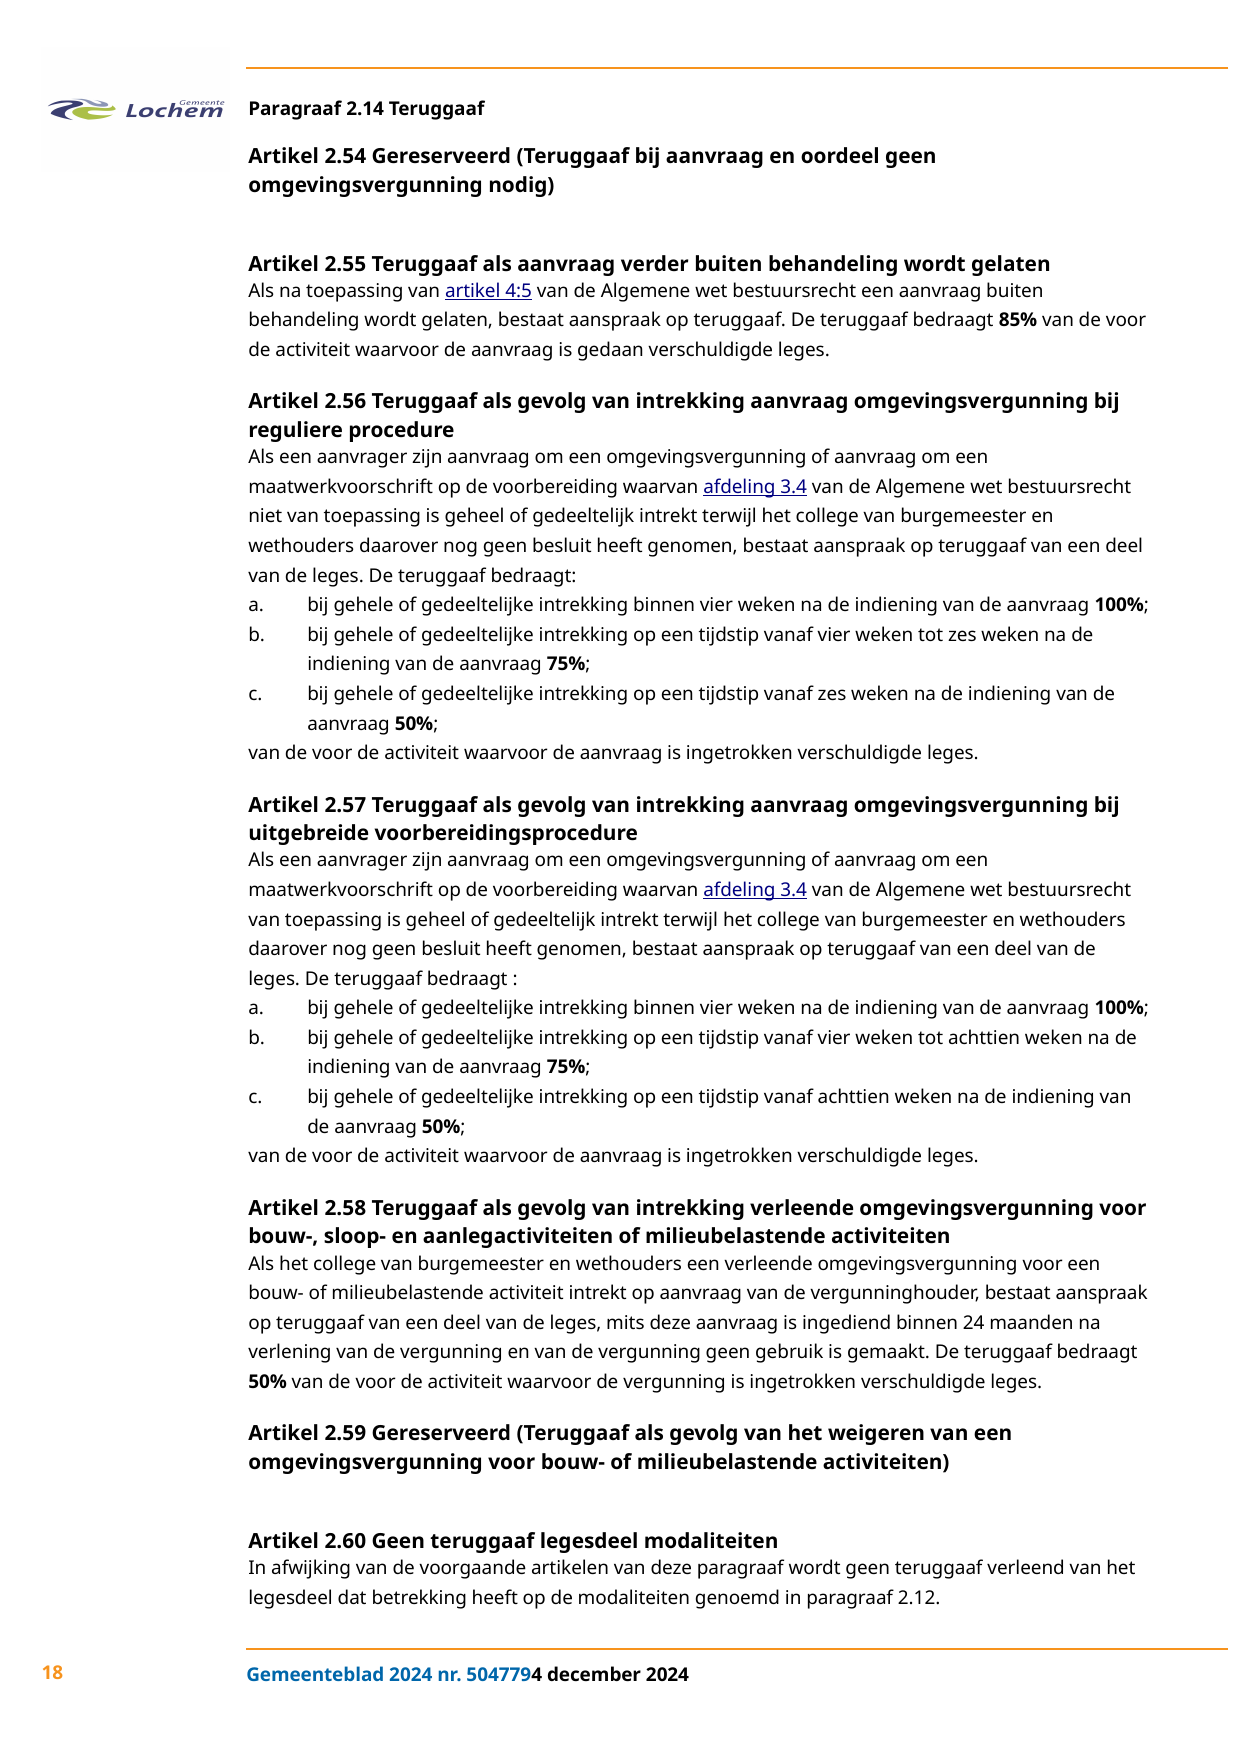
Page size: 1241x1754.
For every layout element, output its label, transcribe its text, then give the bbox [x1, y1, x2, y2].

text van de voor de activiteit waarvoor de aanvraag is ingetrokken verschuldigde leges. [248, 739, 1152, 765]
list bij gehele of gedeeltelijke intrekking op een tijdstip vanaf zes weken na de indiening van de aanvraag 50%; [248, 680, 1152, 736]
text Artikel 2.58 Teruggaaf als gevolg van intrekking verleende omgevingsvergunning voor bouw-, sloop- en aanlegactiviteiten of milieubelastende activiteiten [248, 1193, 1152, 1250]
text Als het college van burgemeester en wethouders een verleende omgevingsvergunning voor een bouw- of milieubelastende activiteit intrekt op aanvraag van de vergunninghouder, bestaat aanspraak op teruggaaf van een deel van de leges, mits deze aanvraag is ingediend binnen 24 maanden na verlening van de vergunning en van de vergunning geen gebruik is gemaakt. De teruggaaf bedraagt 50% van de voor de activiteit waarvoor de vergunning is ingetrokken verschuldigde leges. [248, 1250, 1152, 1394]
list bij gehele of gedeeltelijke intrekking op een tijdstip vanaf vier weken tot zes weken na de indiening van de aanvraag 75%; [248, 621, 1152, 676]
list bij gehele of gedeeltelijke intrekking binnen vier weken na de indiening van de aanvraag 100%; [248, 994, 1152, 1020]
text Artikel 2.54 Gereserveerd (Teruggaaf bij aanvraag en oordeel geen omgevingsvergunning nodig) [248, 141, 1152, 198]
text Paragraaf 2.14 Teruggaaf [248, 95, 1152, 121]
text Als na toepassing van artikel 4:5 van de Algemene wet bestuursrecht een aanvraag buiten behandeling wordt gelaten, bestaat aanspraak op teruggaaf. De teruggaaf bedraagt 85% van de voor de activiteit waarvoor de aanvraag is gedaan verschuldigde leges. [248, 277, 1152, 362]
text Als een aanvrager zijn aanvraag om een omgevingsvergunning of aanvraag om een maatwerkvoorschrift op de voorbereiding waarvan afdeling 3.4 van de Algemene wet bestuursrecht van toepassing is geheel of gedeeltelijk intrekt terwijl het college van burgemeester en wethouders daarover nog geen besluit heeft genomen, bestaat aanspraak op teruggaaf van een deel van de leges. De teruggaaf bedraagt : [248, 847, 1152, 991]
list bij gehele of gedeeltelijke intrekking op een tijdstip vanaf vier weken tot achttien weken na de indiening van de aanvraag 75%; [248, 1024, 1152, 1079]
list bij gehele of gedeeltelijke intrekking binnen vier weken na de indiening van de aanvraag 100%; [248, 591, 1152, 617]
picture [41, 47, 231, 172]
text Artikel 2.57 Teruggaaf als gevolg van intrekking aanvraag omgevingsvergunning bij uitgebreide voorbereidingsprocedure [248, 790, 1152, 847]
text In afwijking van de voorgaande artikelen van deze paragraaf wordt geen teruggaaf verleend van het legesdeel dat betrekking heeft op de modaliteiten genoemd in paragraaf 2.12. [248, 1554, 1152, 1609]
text Artikel 2.60 Geen teruggaaf legesdeel modaliteiten [248, 1526, 1152, 1554]
text Artikel 2.55 Teruggaaf als aanvraag verder buiten behandeling wordt gelaten [248, 249, 1152, 277]
text Artikel 2.56 Teruggaaf als gevolg van intrekking aanvraag omgevingsvergunning bij reguliere procedure [248, 387, 1152, 443]
text Artikel 2.59 Gereserveerd (Teruggaaf als gevolg van het weigeren van een omgevingsvergunning voor bouw- of milieubelastende activiteiten) [248, 1418, 1152, 1475]
text Als een aanvrager zijn aanvraag om een omgevingsvergunning of aanvraag om een maatwerkvoorschrift op de voorbereiding waarvan afdeling 3.4 van de Algemene wet bestuursrecht niet van toepassing is geheel of gedeeltelijk intrekt terwijl het college van burgemeester en wethouders daarover nog geen besluit heeft genomen, bestaat aanspraak op teruggaaf van een deel van de leges. De teruggaaf bedraagt: [248, 443, 1152, 588]
list bij gehele of gedeeltelijke intrekking op een tijdstip vanaf achttien weken na de indiening van de aanvraag 50%; [248, 1083, 1152, 1139]
text van de voor de activiteit waarvoor de aanvraag is ingetrokken verschuldigde leges. [248, 1142, 1152, 1168]
